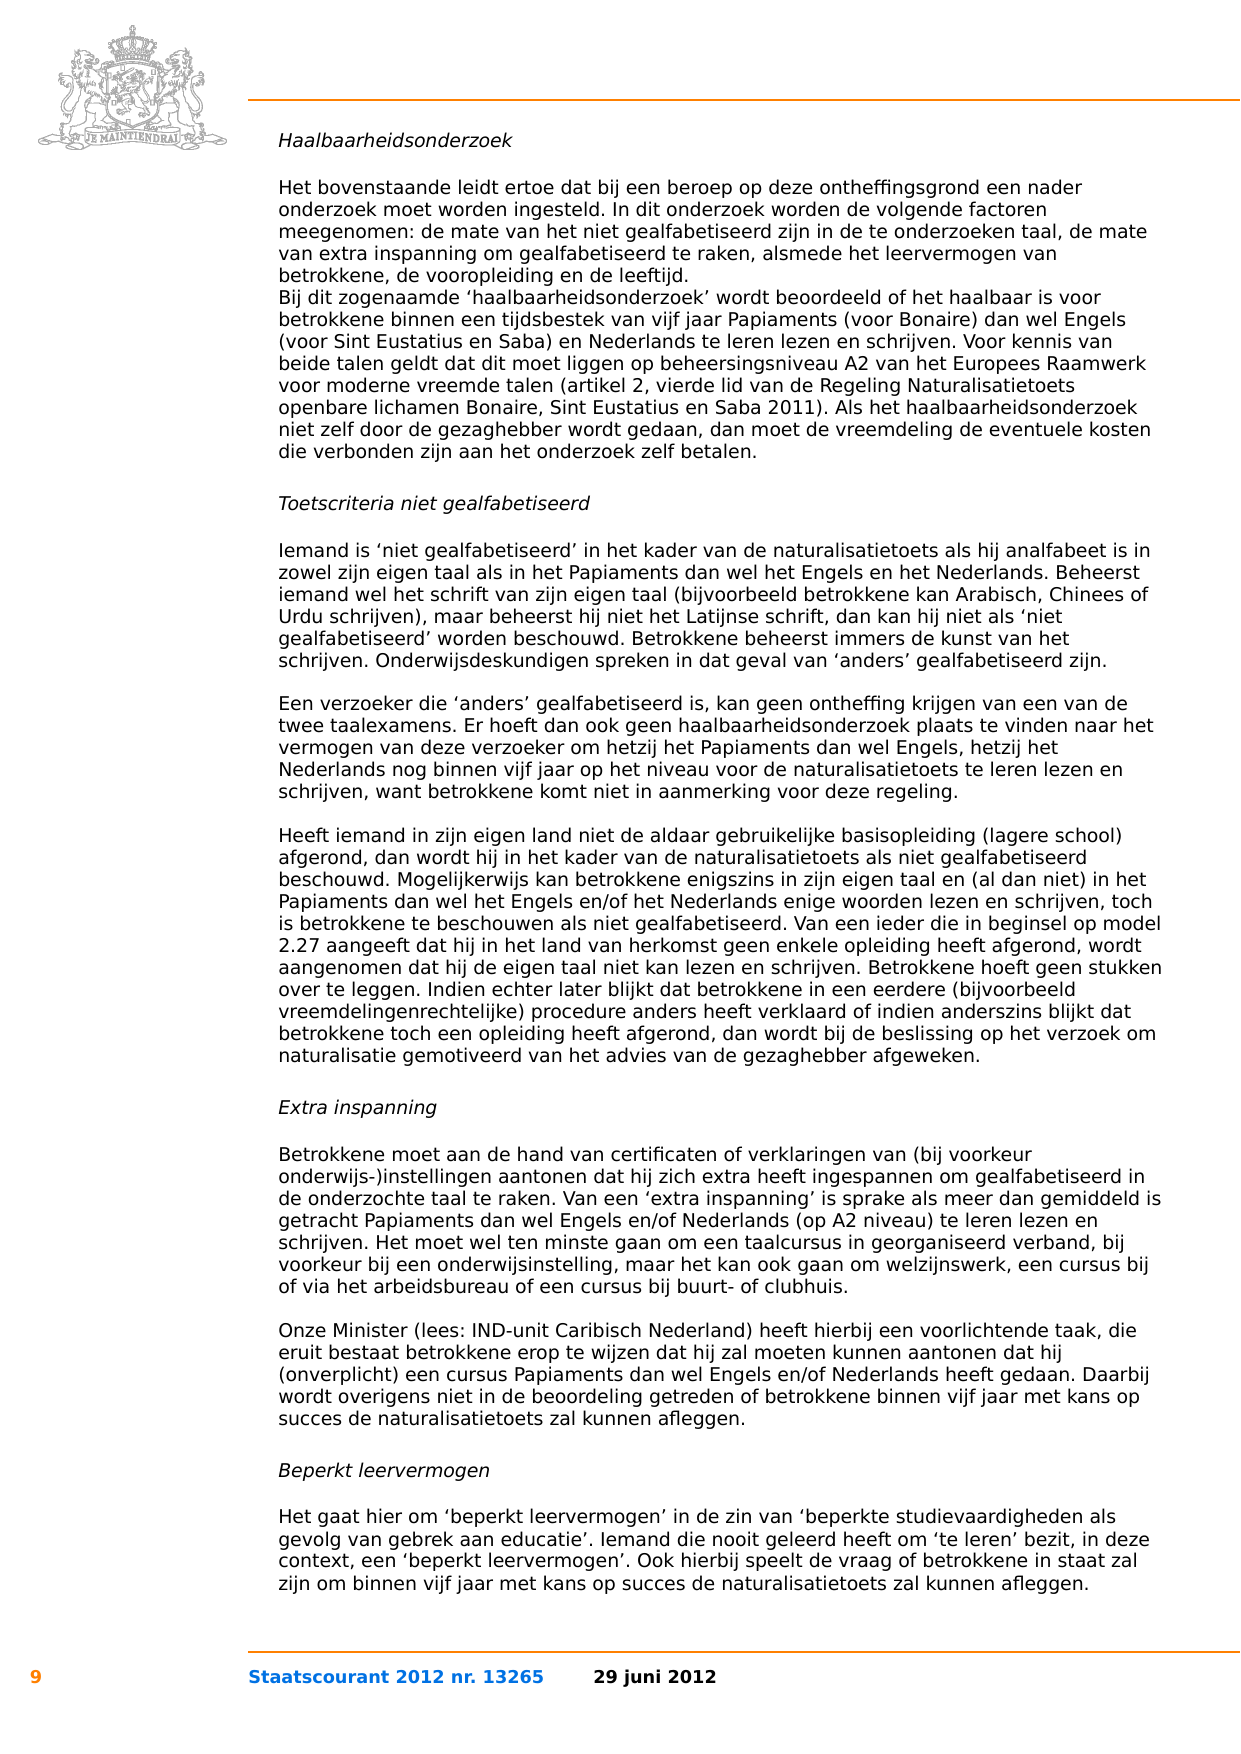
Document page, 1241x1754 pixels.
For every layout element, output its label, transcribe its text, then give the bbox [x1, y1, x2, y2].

text Een verzoeker die ‘anders’ gealfabetiseerd is, kan geen ontheffing krijgen van een van de twee taalexamens. Er hoeft dan ook geen haalbaarheidsonderzoek plaats te vinden naar het vermogen van deze verzoeker om hetzij het Papiaments dan wel Engels, hetzij het Nederlands nog binnen vijf jaar op het niveau voor de naturalisatietoets te leren lezen en schrijven, want betrokkene komt niet in aanmerking voor deze regeling. [278, 693, 1163, 803]
text Het bovenstaande leidt ertoe dat bij een beroep op deze ontheffingsgrond een nader onderzoek moet worden ingesteld. In dit onderzoek worden de volgende factoren meegenomen: de mate van het niet gealfabetiseerd zijn in de te onderzoeken taal, de mate van extra inspanning om gealfabetiseerd te raken, alsmede het leervermogen van betrokkene, de vooropleiding en de leeftijd. [278, 177, 1163, 287]
subtitle Beperkt leervermogen [278, 1459, 1163, 1481]
text Onze Minister (lees: IND-unit Caribisch Nederland) heeft hierbij een voorlichtende taak, die eruit bestaat betrokkene erop te wijzen dat hij zal moeten kunnen aantonen dat hij (onverplicht) een cursus Papiaments dan wel Engels en/of Nederlands heeft gedaan. Daarbij wordt overigens niet in de beoordeling getreden of betrokkene binnen vijf jaar met kans op succes de naturalisatietoets zal kunnen afleggen. [278, 1319, 1163, 1429]
text Betrokkene moet aan de hand van certificaten of verklaringen van (bij voorkeur onderwijs-)instellingen aantonen dat hij zich extra heeft ingespannen om gealfabetiseerd in de onderzochte taal te raken. Van een ‘extra inspanning’ is sprake als meer dan gemiddeld is getracht Papiaments dan wel Engels en/of Nederlands (op A2 niveau) te leren lezen en schrijven. Het moet wel ten minste gaan om een taalcursus in georganiseerd verband, bij voorkeur bij een onderwijsinstelling, maar het kan ook gaan om welzijnswerk, een cursus bij of via het arbeidsbureau of een cursus bij buurt- of clubhuis. [278, 1144, 1163, 1298]
text Heeft iemand in zijn eigen land niet de aldaar gebruikelijke basisopleiding (lagere school) afgerond, dan wordt hij in het kader van de naturalisatietoets als niet gealfabetiseerd beschouwd. Mogelijkerwijs kan betrokkene enigszins in zijn eigen taal en (al dan niet) in het Papiaments dan wel het Engels en/of het Nederlands enige woorden lezen en schrijven, toch is betrokkene te beschouwen als niet gealfabetiseerd. Van een ieder die in beginsel op model 2.27 aangeeft dat hij in het land van herkomst geen enkele opleiding heeft afgerond, wordt aangenomen dat hij de eigen taal niet kan lezen en schrijven. Betrokkene hoeft geen stukken over te leggen. Indien echter later blijkt dat betrokkene in een eerdere (bijvoorbeeld vreemdelingenrechtelijke) procedure anders heeft verklaard of indien anderszins blijkt dat betrokkene toch een opleiding heeft afgerond, dan wordt bij de beslissing op het verzoek om naturalisatie gemotiveerd van het advies van de gezaghebber afgeweken. [278, 825, 1163, 1067]
picture [38, 25, 227, 150]
text Iemand is ‘niet gealfabetiseerd’ in het kader van de naturalisatietoets als hij analfabeet is in zowel zijn eigen taal als in het Papiaments dan wel het Engels en het Nederlands. Beheerst iemand wel het schrift van zijn eigen taal (bijvoorbeeld betrokkene kan Arabisch, Chinees of Urdu schrijven), maar beheerst hij niet het Latijnse schrift, dan kan hij niet als ‘niet gealfabetiseerd’ worden beschouwd. Betrokkene beheerst immers de kunst van het schrijven. Onderwijsdeskundigen spreken in dat geval van ‘anders’ gealfabetiseerd zijn. [278, 539, 1163, 671]
text Het gaat hier om ‘beperkt leervermogen’ in de zin van ‘beperkte studievaardigheden als gevolg van gebrek aan educatie’. Iemand die nooit geleerd heeft om ‘te leren’ bezit, in deze context, een ‘beperkt leervermogen’. Ook hierbij speelt de vraag of betrokkene in staat zal zijn om binnen vijf jaar met kans op succes de naturalisatietoets zal kunnen afleggen. [278, 1506, 1163, 1594]
subtitle Toetscriteria niet gealfabetiseerd [278, 493, 1163, 514]
subtitle Extra inspanning [278, 1097, 1163, 1119]
subtitle Haalbaarheidsonderzoek [278, 130, 1163, 152]
text Bij dit zogenaamde ‘haalbaarheidsonderzoek’ wordt beoordeeld of het haalbaar is voor betrokkene binnen een tijdsbestek van vijf jaar Papiaments (voor Bonaire) dan wel Engels (voor Sint Eustatius en Saba) en Nederlands te leren lezen en schrijven. Voor kennis van beide talen geldt dat dit moet liggen op beheersingsniveau A2 van het Europees Raamwerk voor moderne vreemde talen (artikel 2, vierde lid van de Regeling Naturalisatietoets openbare lichamen Bonaire, Sint Eustatius en Saba 2011). Als het haalbaarheidsonderzoek niet zelf door de gezaghebber wordt gedaan, dan moet de vreemdeling de eventuele kosten die verbonden zijn aan het onderzoek zelf betalen. [278, 287, 1163, 463]
